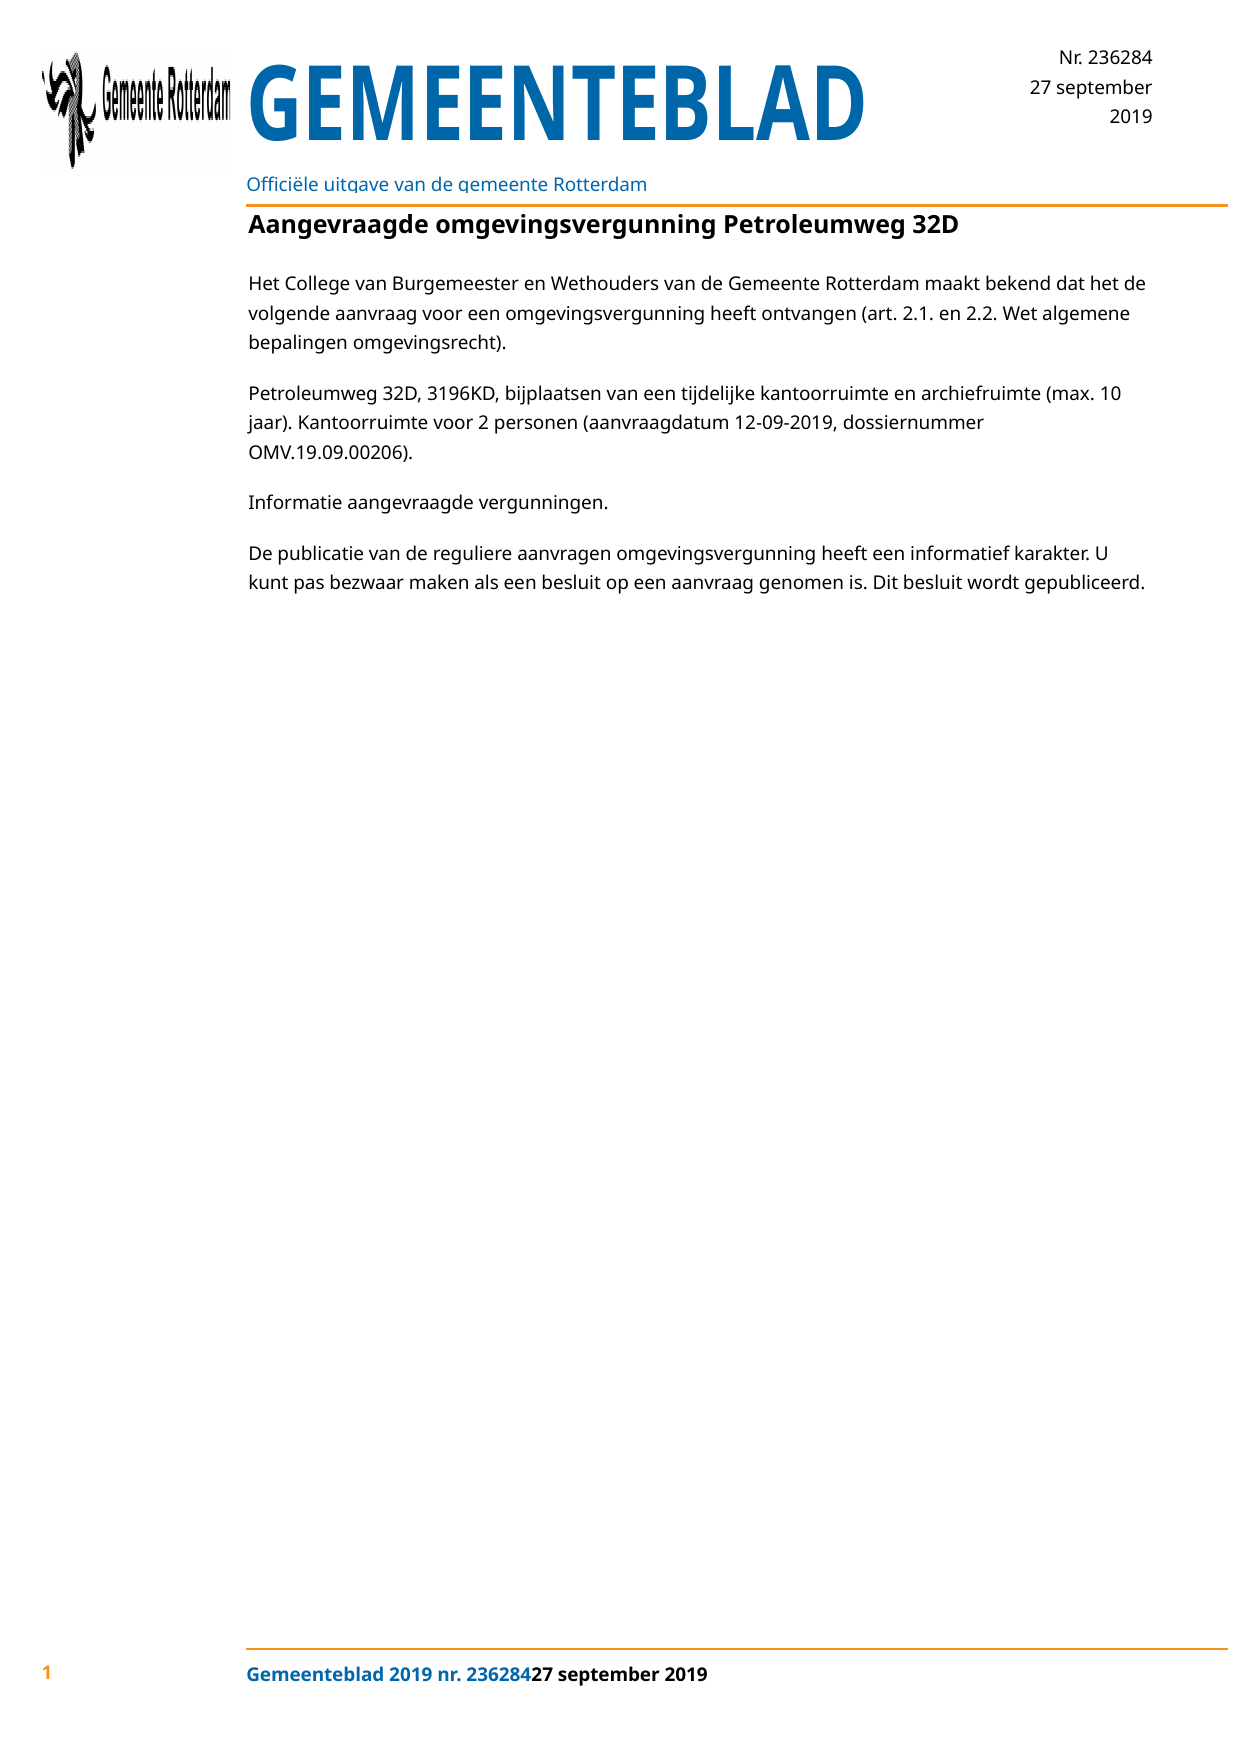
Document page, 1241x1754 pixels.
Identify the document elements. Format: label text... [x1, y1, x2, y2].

text Petroleumweg 32D, 3196KD, bijplaatsen van een tijdelijke kantoorruimte en archiefruimte (max. 10 jaar). Kantoorruimte voor 2 personen (aanvraagdatum 12-09-2019, dossiernummer OMV.19.09.00206). [248, 380, 1152, 465]
text Het College van Burgemeester en Wethouders van de Gemeente Rotterdam maakt bekend dat het de volgende aanvraag voor een omgevingsvergunning heeft ontvangen (art. 2.1. en 2.2. Wet algemene bepalingen omgevingsrecht). [248, 270, 1152, 355]
text Informatie aangevraagde vergunningen. [248, 489, 1152, 515]
picture [41, 47, 231, 172]
text Aangevraagde omgevingsvergunning Petroleumweg 32D [248, 207, 1152, 241]
text De publicatie van de reguliere aanvragen omgevingsvergunning heeft een informatief karakter. U kunt pas bezwaar maken als een besluit op een aanvraag genomen is. Dit besluit wordt gepubliceerd. [248, 540, 1152, 595]
